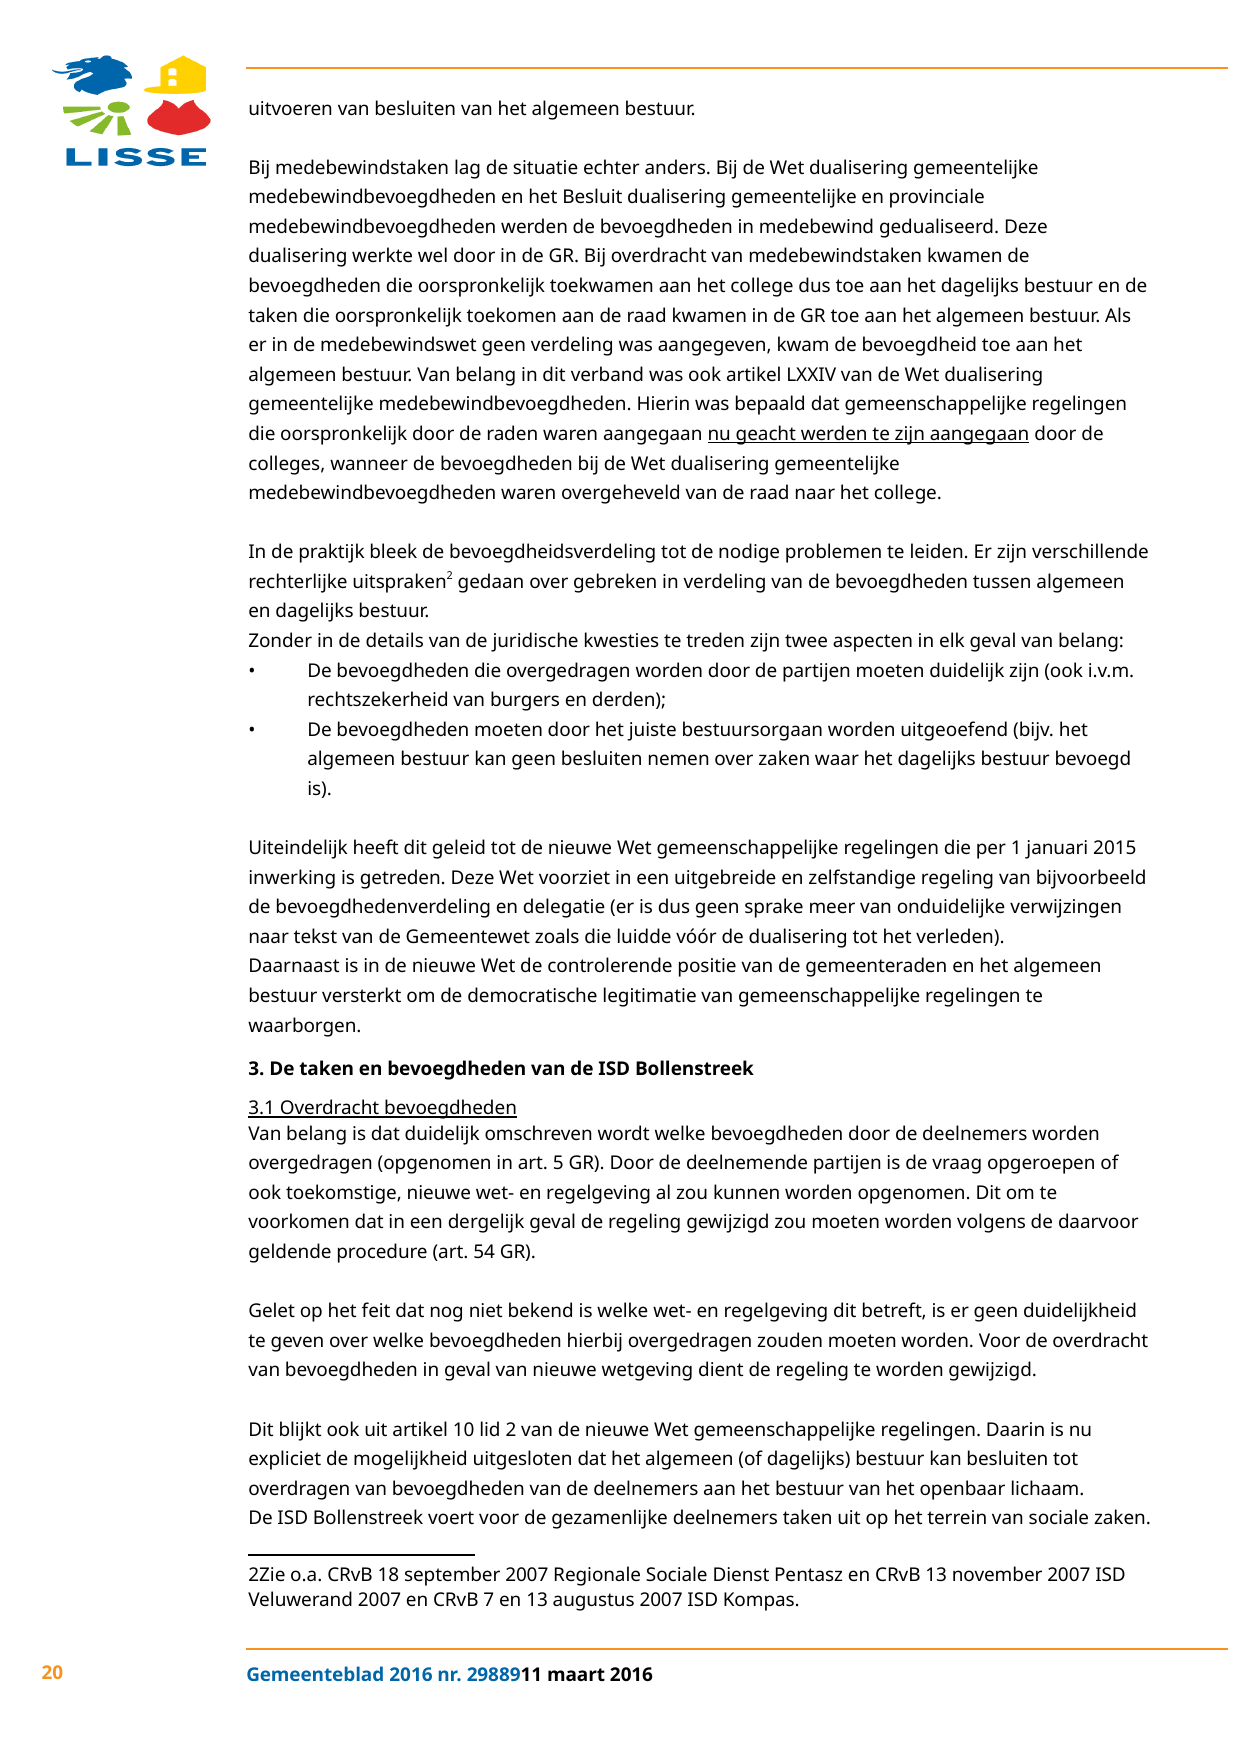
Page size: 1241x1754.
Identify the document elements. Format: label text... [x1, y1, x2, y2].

list De bevoegdheden die overgedragen worden door de partijen moeten duidelijk zijn (ook i.v.m. rechtszekerheid van burgers en derden); [248, 657, 1152, 712]
list De bevoegdheden moeten door het juiste bestuursorgaan worden uitgeoefend (bijv. het algemeen bestuur kan geen besluiten nemen over zaken waar het dagelijks bestuur bevoegd is). [248, 716, 1152, 801]
text Daarnaast is in de nieuwe Wet de controlerende positie van de gemeenteraden en het algemeen bestuur versterkt om de democratische legitimatie van gemeenschappelijke regelingen te waarborgen. [248, 953, 1152, 1038]
picture [41, 47, 231, 172]
text Dit blijkt ook uit artikel 10 lid 2 van de nieuwe Wet gemeenschappelijke regelingen. Daarin is nu expliciet de mogelijkheid uitgesloten dat het algemeen (of dagelijks) bestuur kan besluiten tot overdragen van bevoegdheden van de deelnemers aan het bestuur van het openbaar lichaam. [248, 1416, 1152, 1501]
text 3.1 Overdracht bevoegdheden [248, 1094, 1152, 1120]
text Gelet op het feit dat nog niet bekend is welke wet- en regelgeving dit betreft, is er geen duidelijkheid te geven over welke bevoegdheden hierbij overgedragen zouden moeten worden. Voor de overdracht van bevoegdheden in geval van nieuwe wetgeving dient de regeling te worden gewijzigd. [248, 1297, 1152, 1382]
text In de praktijk bleek de bevoegdheidsverdeling tot de nodige problemen te leiden. Er zijn verschillende rechterlijke uitspraken gedaan over gebreken in verdeling van de bevoegdheden tussen algemeen en dagelijks bestuur. [248, 538, 1152, 623]
text Zie o.a. CRvB 18 september 2007 Regionale Sociale Dienst Pentasz en CRvB 13 november 2007 ISD Veluwerand 2007 en CRvB 7 en 13 augustus 2007 ISD Kompas. [248, 1561, 1152, 1612]
text Uiteindelijk heeft dit geleid tot de nieuwe Wet gemeenschappelijke regelingen die per 1 januari 2015 inwerking is getreden. Deze Wet voorziet in een uitgebreide en zelfstandige regeling van bijvoorbeeld de bevoegdhedenverdeling en delegatie (er is dus geen sprake meer van onduidelijke verwijzingen naar tekst van de Gemeentewet zoals die luidde vóór de dualisering tot het verleden). [248, 834, 1152, 949]
text 3. De taken en bevoegdheden van de ISD Bollenstreek [248, 1055, 1152, 1081]
text uitvoeren van besluiten van het algemeen bestuur. [248, 95, 1152, 121]
text De ISD Bollenstreek voert voor de gezamenlijke deelnemers taken uit op het terrein van sociale zaken. [248, 1504, 1152, 1530]
text Bij medebewindstaken lag de situatie echter anders. Bij de Wet dualisering gemeentelijke medebewindbevoegdheden en het Besluit dualisering gemeentelijke en provinciale medebewindbevoegdheden werden de bevoegdheden in medebewind gedualiseerd. Deze dualisering werkte wel door in de GR. Bij overdracht van medebewindstaken kwamen de bevoegdheden die oorspronkelijk toekwamen aan het college dus toe aan het dagelijks bestuur en de taken die oorspronkelijk toekomen aan de raad kwamen in de GR toe aan het algemeen bestuur. Als er in de medebewindswet geen verdeling was aangegeven, kwam de bevoegdheid toe aan het algemeen bestuur. Van belang in dit verband was ook artikel LXXIV van de Wet dualisering gemeentelijke medebewindbevoegdheden. Hierin was bepaald dat gemeenschappelijke regelingen die oorspronkelijk door de raden waren aangegaan nu geacht werden te zijn aangegaan door de colleges, wanneer de bevoegdheden bij de Wet dualisering gemeentelijke medebewindbevoegdheden waren overgeheveld van de raad naar het college. [248, 154, 1152, 505]
text Zonder in de details van de juridische kwesties te treden zijn twee aspecten in elk geval van belang: [248, 627, 1152, 653]
text Van belang is dat duidelijk omschreven wordt welke bevoegdheden door de deelnemers worden overgedragen (opgenomen in art. 5 GR). Door de deelnemende partijen is de vraag opgeroepen of ook toekomstige, nieuwe wet- en regelgeving al zou kunnen worden opgenomen. Dit om te voorkomen dat in een dergelijk geval de regeling gewijzigd zou moeten worden volgens de daarvoor geldende procedure (art. 54 GR). [248, 1120, 1152, 1264]
